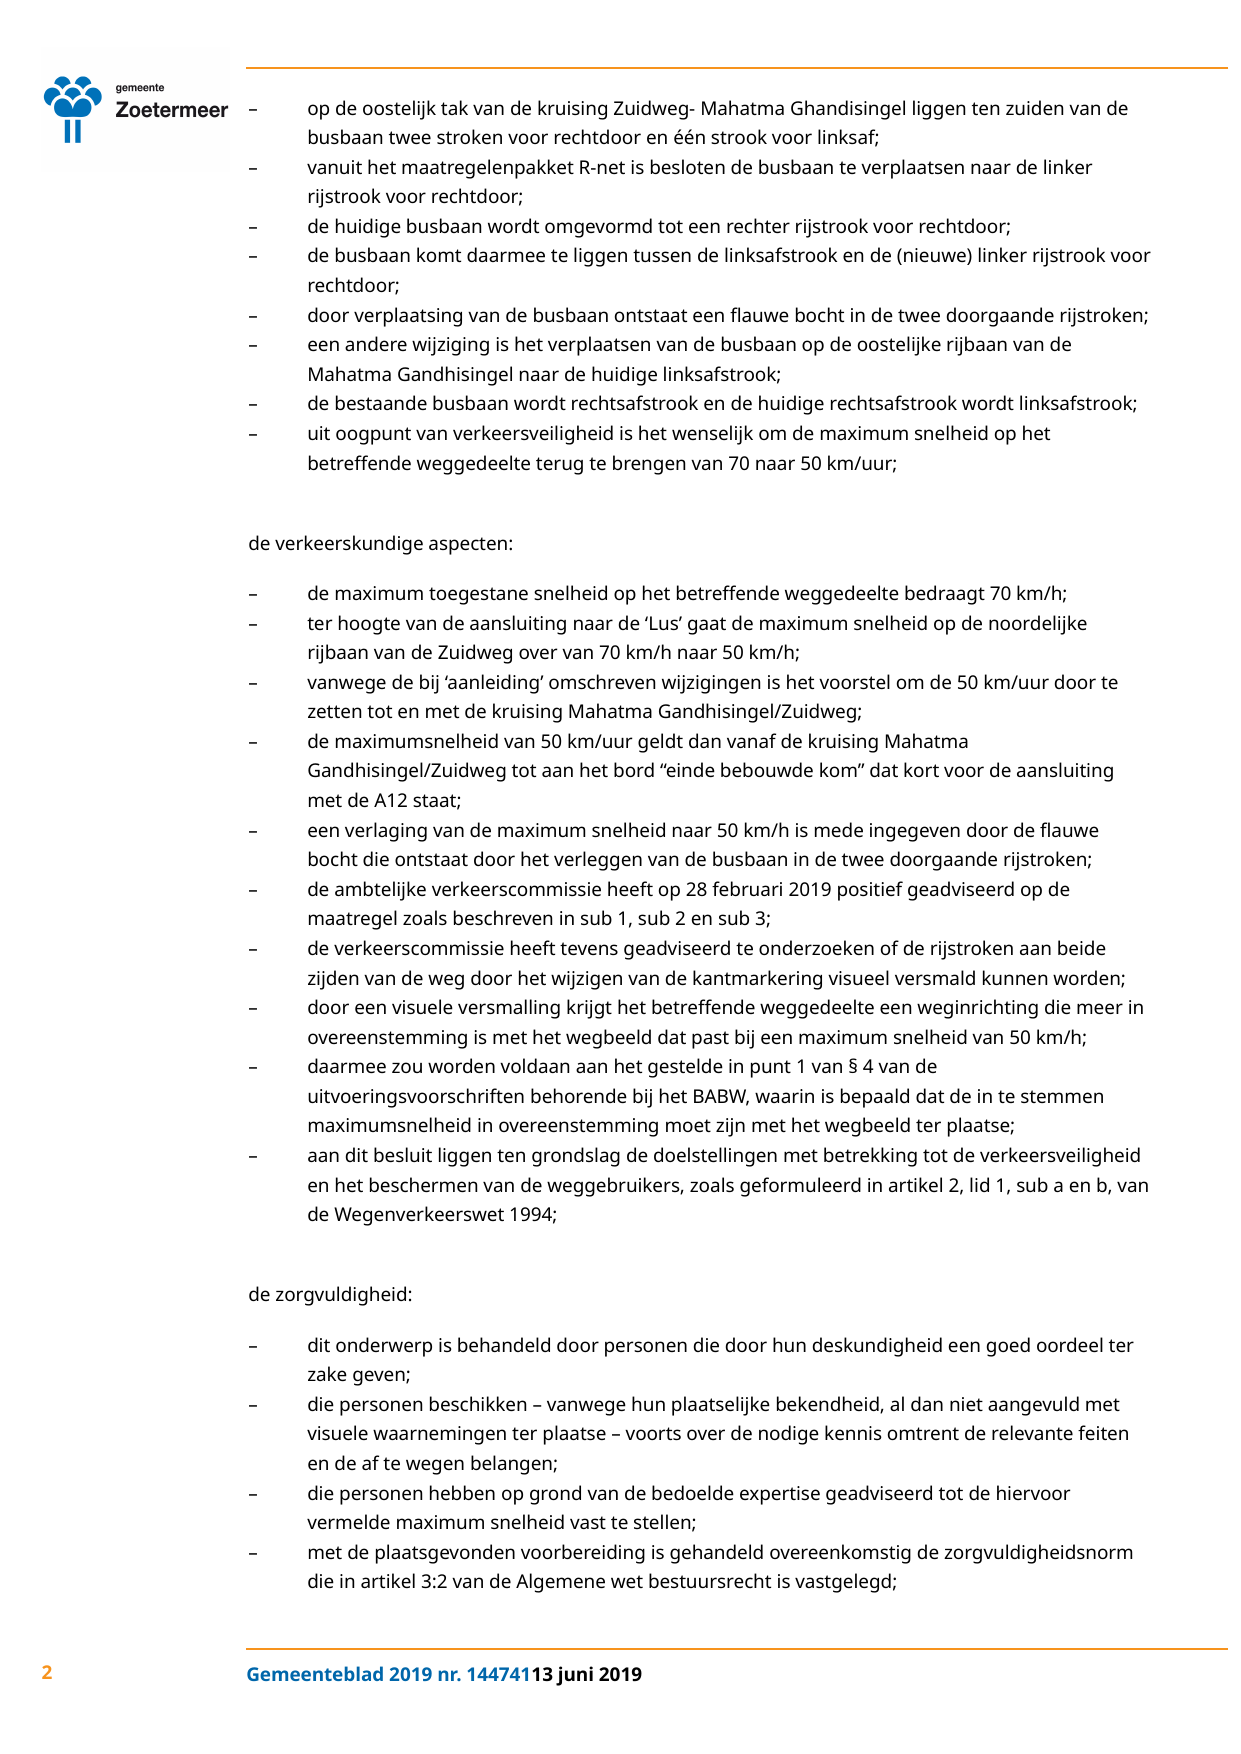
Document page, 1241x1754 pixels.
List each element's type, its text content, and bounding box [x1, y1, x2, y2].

list de maximum toegestane snelheid op het betreffende weggedeelte bedraagt 70 km/h; [248, 580, 1152, 606]
list een andere wijziging is het verplaatsen van de busbaan op de oostelijke rijbaan van de Mahatma Gandhisingel naar de huidige linksafstrook; [248, 331, 1152, 387]
text de verkeerskundige aspecten: [248, 530, 1152, 556]
list vanuit het maatregelenpakket R-net is besloten de busbaan te verplaatsen naar de linker rijstrook voor rechtdoor; [248, 154, 1152, 209]
list vanwege de bij ‘aanleiding’ omschreven wijzigingen is het voorstel om de 50 km/uur door te zetten tot en met de kruising Mahatma Gandhisingel/Zuidweg; [248, 669, 1152, 724]
list op de oostelijk tak van de kruising Zuidweg- Mahatma Ghandisingel liggen ten zuiden van de busbaan twee stroken voor rechtdoor en één strook voor linksaf; [248, 95, 1152, 150]
list dit onderwerp is behandeld door personen die door hun deskundigheid een goed oordeel ter zake geven; [248, 1332, 1152, 1387]
list de bestaande busbaan wordt rechtsafstrook en de huidige rechtsafstrook wordt linksafstrook; [248, 391, 1152, 416]
list daarmee zou worden voldaan aan het gestelde in punt 1 van § 4 van de uitvoeringsvoorschriften behorende bij het BABW, waarin is bepaald dat de in te stemmen maximumsnelheid in overeenstemming moet zijn met het wegbeeld ter plaatse; [248, 1053, 1152, 1138]
list de busbaan komt daarmee te liggen tussen de linksafstrook en de (nieuwe) linker rijstrook voor rechtdoor; [248, 243, 1152, 298]
text de zorgvuldigheid: [248, 1281, 1152, 1307]
list door een visuele versmalling krijgt het betreffende weggedeelte een weginrichting die meer in overeenstemming is met het wegbeeld dat past bij een maximum snelheid van 50 km/h; [248, 994, 1152, 1050]
list uit oogpunt van verkeersveiligheid is het wenselijk om de maximum snelheid op het betreffende weggedeelte terug te brengen van 70 naar 50 km/uur; [248, 420, 1152, 476]
list de maximumsnelheid van 50 km/uur geldt dan vanaf de kruising Mahatma Gandhisingel/Zuidweg tot aan het bord “einde bebouwde kom” dat kort voor de aansluiting met de A12 staat; [248, 728, 1152, 813]
list die personen hebben op grond van de bedoelde expertise geadviseerd tot de hiervoor vermelde maximum snelheid vast te stellen; [248, 1480, 1152, 1535]
list door verplaatsing van de busbaan ontstaat een flauwe bocht in de twee doorgaande rijstroken; [248, 302, 1152, 328]
list de huidige busbaan wordt omgevormd tot een rechter rijstrook voor rechtdoor; [248, 213, 1152, 239]
list ter hoogte van de aansluiting naar de ‘Lus’ gaat de maximum snelheid op de noordelijke rijbaan van de Zuidweg over van 70 km/h naar 50 km/h; [248, 610, 1152, 665]
list de verkeerscommissie heeft tevens geadviseerd te onderzoeken of de rijstroken aan beide zijden van de weg door het wijzigen van de kantmarkering visueel versmald kunnen worden; [248, 935, 1152, 991]
list aan dit besluit liggen ten grondslag de doelstellingen met betrekking tot de verkeersveiligheid en het beschermen van de weggebruikers, zoals geformuleerd in artikel 2, lid 1, sub a en b, van de Wegenverkeerswet 1994; [248, 1142, 1152, 1227]
list die personen beschikken – vanwege hun plaatselijke bekendheid, al dan niet aangevuld met visuele waarnemingen ter plaatse – voorts over de nodige kennis omtrent de relevante feiten en de af te wegen belangen; [248, 1391, 1152, 1476]
list de ambtelijke verkeerscommissie heeft op 28 februari 2019 positief geadviseerd op de maatregel zoals beschreven in sub 1, sub 2 en sub 3; [248, 876, 1152, 931]
picture [41, 47, 231, 172]
list met de plaatsgevonden voorbereiding is gehandeld overeenkomstig de zorgvuldigheidsnorm die in artikel 3:2 van de Algemene wet bestuursrecht is vastgelegd; [248, 1539, 1152, 1594]
list een verlaging van de maximum snelheid naar 50 km/h is mede ingegeven door de flauwe bocht die ontstaat door het verleggen van de busbaan in de twee doorgaande rijstroken; [248, 817, 1152, 872]
